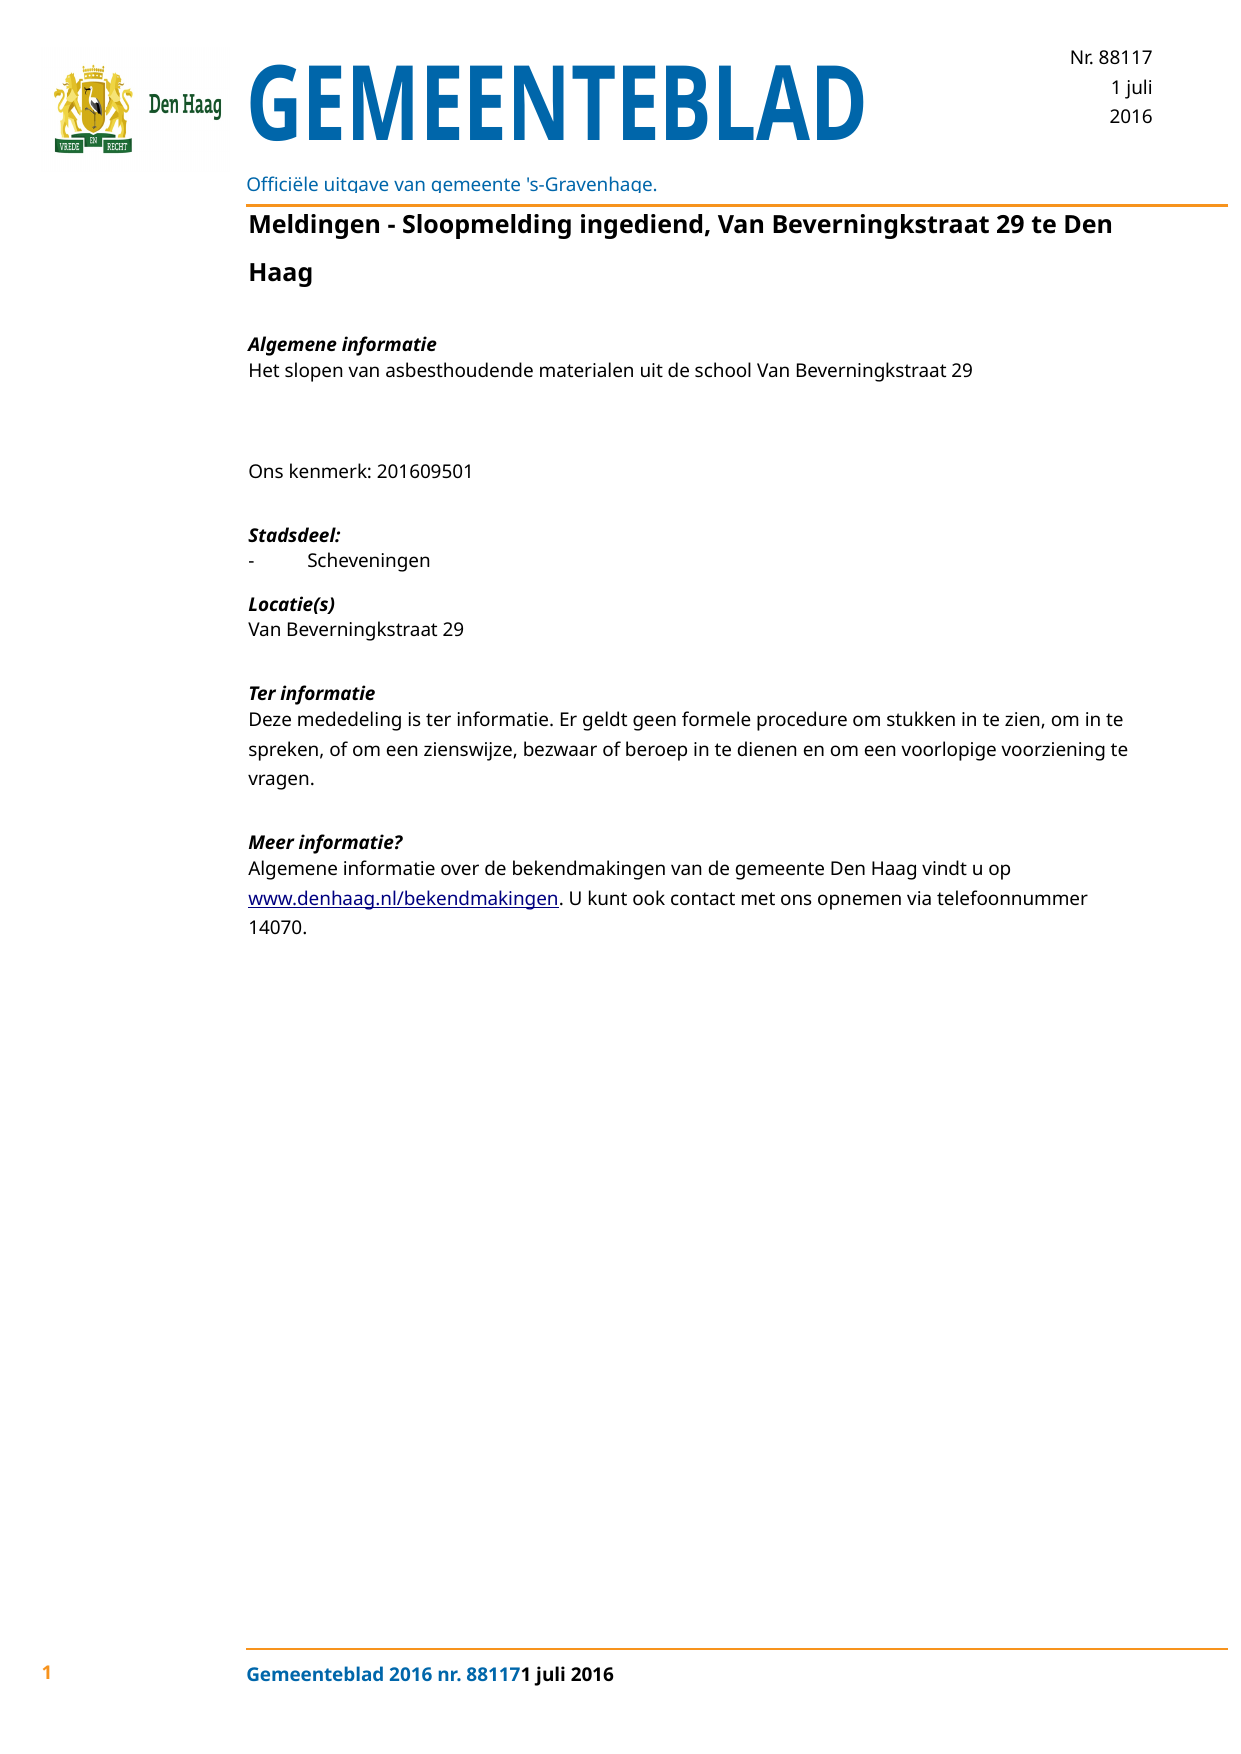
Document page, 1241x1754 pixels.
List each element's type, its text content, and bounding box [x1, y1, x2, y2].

list Scheveningen [248, 548, 1152, 573]
text Algemene informatie over de bekendmakingen van de gemeente Den Haag vindt u op www.denhaag.nl/bekendmakingen. U kunt ook contact met ons opnemen via telefoonnummer 14070. [248, 855, 1152, 940]
picture [41, 47, 231, 172]
text Meldingen - Sloopmelding ingediend, Van Beverningkstraat 29 te Den Haag [248, 207, 1152, 288]
text Locatie(s) [248, 591, 1152, 617]
text Ter informatie [248, 681, 1152, 706]
text Stadsdeel: [248, 522, 1152, 548]
text Meer informatie? [248, 829, 1152, 855]
text Algemene informatie [248, 331, 1152, 357]
text Van Beverningkstraat 29 [248, 617, 1152, 642]
text Het slopen van asbesthoudende materialen uit de school Van Beverningkstraat 29 [248, 357, 1152, 383]
text Ons kenmerk: 201609501 [248, 458, 1152, 484]
text Deze mededeling is ter informatie. Er geldt geen formele procedure om stukken in te zien, om in te spreken, of om een zienswijze, bezwaar of beroep in te dienen en om een voorlopige voorziening te vragen. [248, 706, 1152, 791]
